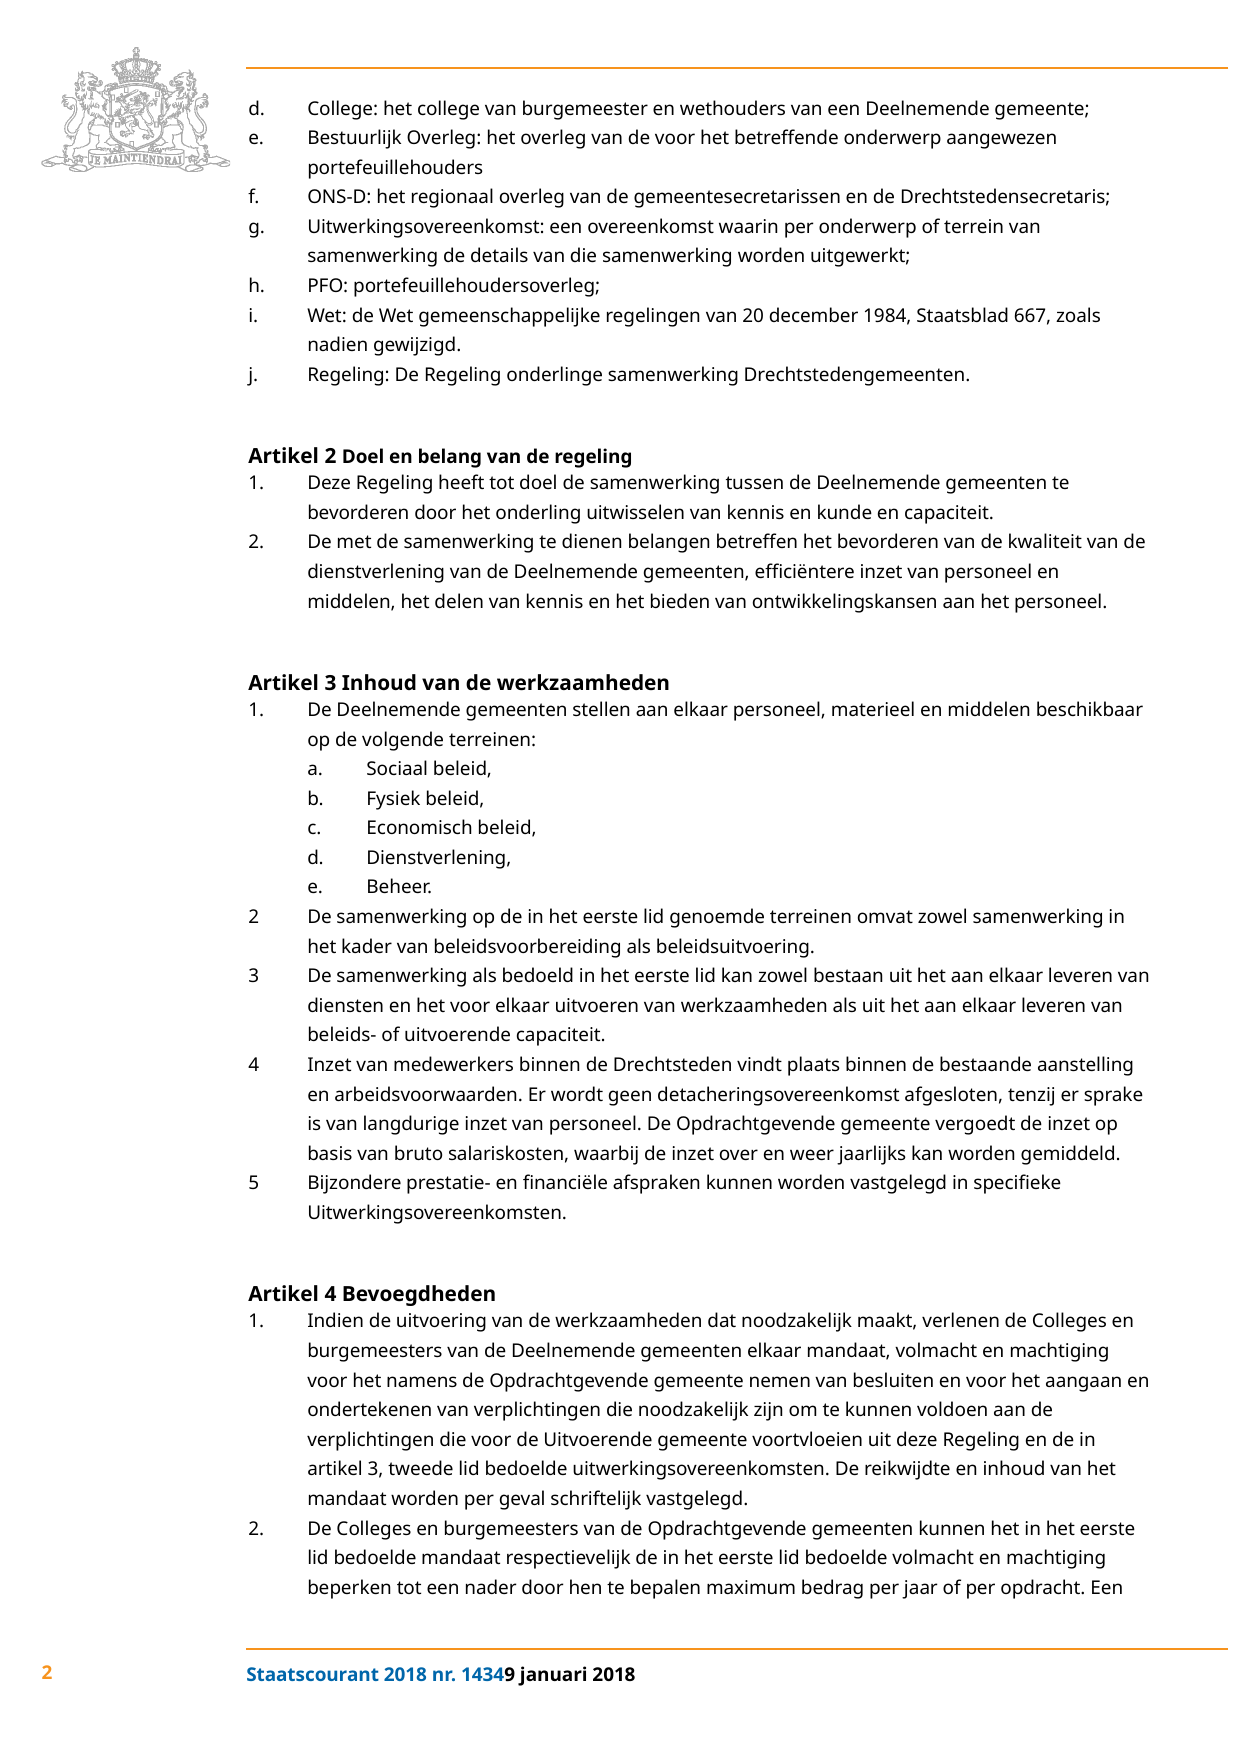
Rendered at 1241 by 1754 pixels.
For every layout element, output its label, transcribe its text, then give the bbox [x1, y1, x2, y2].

list PFO: portefeuillehoudersoverleg; [248, 272, 1152, 298]
picture [41, 47, 231, 172]
list Sociaal beleid, [307, 755, 1152, 781]
list Indien de uitvoering van de werkzaamheden dat noodzakelijk maakt, verlenen de Colleges en burgemeesters van de Deelnemende gemeenten elkaar mandaat, volmacht en machtiging voor het namens de Opdrachtgevende gemeente nemen van besluiten en voor het aangaan en ondertekenen van verplichtingen die noodzakelijk zijn om te kunnen voldoen aan de verplichtingen die voor de Uitvoerende gemeente voortvloeien uit deze Regeling en de in artikel 3, tweede lid bedoelde uitwerkingsovereenkomsten. De reikwijdte en inhoud van het mandaat worden per geval schriftelijk vastgelegd. [248, 1308, 1152, 1511]
list De Colleges en burgemeesters van de Opdrachtgevende gemeenten kunnen het in het eerste lid bedoelde mandaat respectievelijk de in het eerste lid bedoelde volmacht en machtiging beperken tot een nader door hen te bepalen maximum bedrag per jaar of per opdracht. Een [248, 1515, 1152, 1599]
list De Deelnemende gemeenten stellen aan elkaar personeel, materieel en middelen beschikbaar op de volgende terreinen: [248, 696, 1152, 752]
text Artikel 4 Bevoegdheden [248, 1279, 1152, 1308]
list Wet: de Wet gemeenschappelijke regelingen van 20 december 1984, Staatsblad 667, zoals nadien gewijzigd. [248, 302, 1152, 357]
text Artikel 3 Inhoud van de werkzaamheden [248, 668, 1152, 696]
list Beheer. [307, 874, 1152, 899]
list Bestuurlijk Overleg: het overleg van de voor het betreffende onderwerp aangewezen portefeuillehouders [248, 124, 1152, 180]
list Economisch beleid, [307, 814, 1152, 840]
list Dienstverlening, [307, 844, 1152, 870]
list Uitwerkingsovereenkomst: een overeenkomst waarin per onderwerp of terrein van samenwerking de details van die samenwerking worden uitgewerkt; [248, 213, 1152, 268]
list De samenwerking op de in het eerste lid genoemde terreinen omvat zowel samenwerking in het kader van beleidsvoorbereiding als beleidsuitvoering. [248, 903, 1152, 959]
list De met de samenwerking te dienen belangen betreffen het bevorderen van de kwaliteit van de dienstverlening van de Deelnemende gemeenten, efficiëntere inzet van personeel en middelen, het delen van kennis en het bieden van ontwikkelingskansen aan het personeel. [248, 529, 1152, 613]
list Deze Regeling heeft tot doel de samenwerking tussen de Deelnemende gemeenten te bevorderen door het onderling uitwisselen van kennis en kunde en capaciteit. [248, 469, 1152, 525]
text Artikel 2 Doel en belang van de regeling [248, 441, 1152, 469]
list College: het college van burgemeester en wethouders van een Deelnemende gemeente; [248, 95, 1152, 121]
list De samenwerking als bedoeld in het eerste lid kan zowel bestaan uit het aan elkaar leveren van diensten en het voor elkaar uitvoeren van werkzaamheden als uit het aan elkaar leveren van beleids- of uitvoerende capaciteit. [248, 962, 1152, 1047]
list Fysiek beleid, [307, 785, 1152, 811]
list Inzet van medewerkers binnen de Drechtsteden vindt plaats binnen de bestaande aanstelling en arbeidsvoorwaarden. Er wordt geen detacheringsovereenkomst afgesloten, tenzij er sprake is van langdurige inzet van personeel. De Opdrachtgevende gemeente vergoedt de inzet op basis van bruto salariskosten, waarbij de inzet over en weer jaarlijks kan worden gemiddeld. [248, 1051, 1152, 1166]
list Bijzondere prestatie- en financiële afspraken kunnen worden vastgelegd in specifieke Uitwerkingsovereenkomsten. [248, 1169, 1152, 1225]
list Regeling: De Regeling onderlinge samenwerking Drechtstedengemeenten. [248, 361, 1152, 387]
list ONS-D: het regionaal overleg van de gemeentesecretarissen en de Drechtstedensecretaris; [248, 183, 1152, 209]
